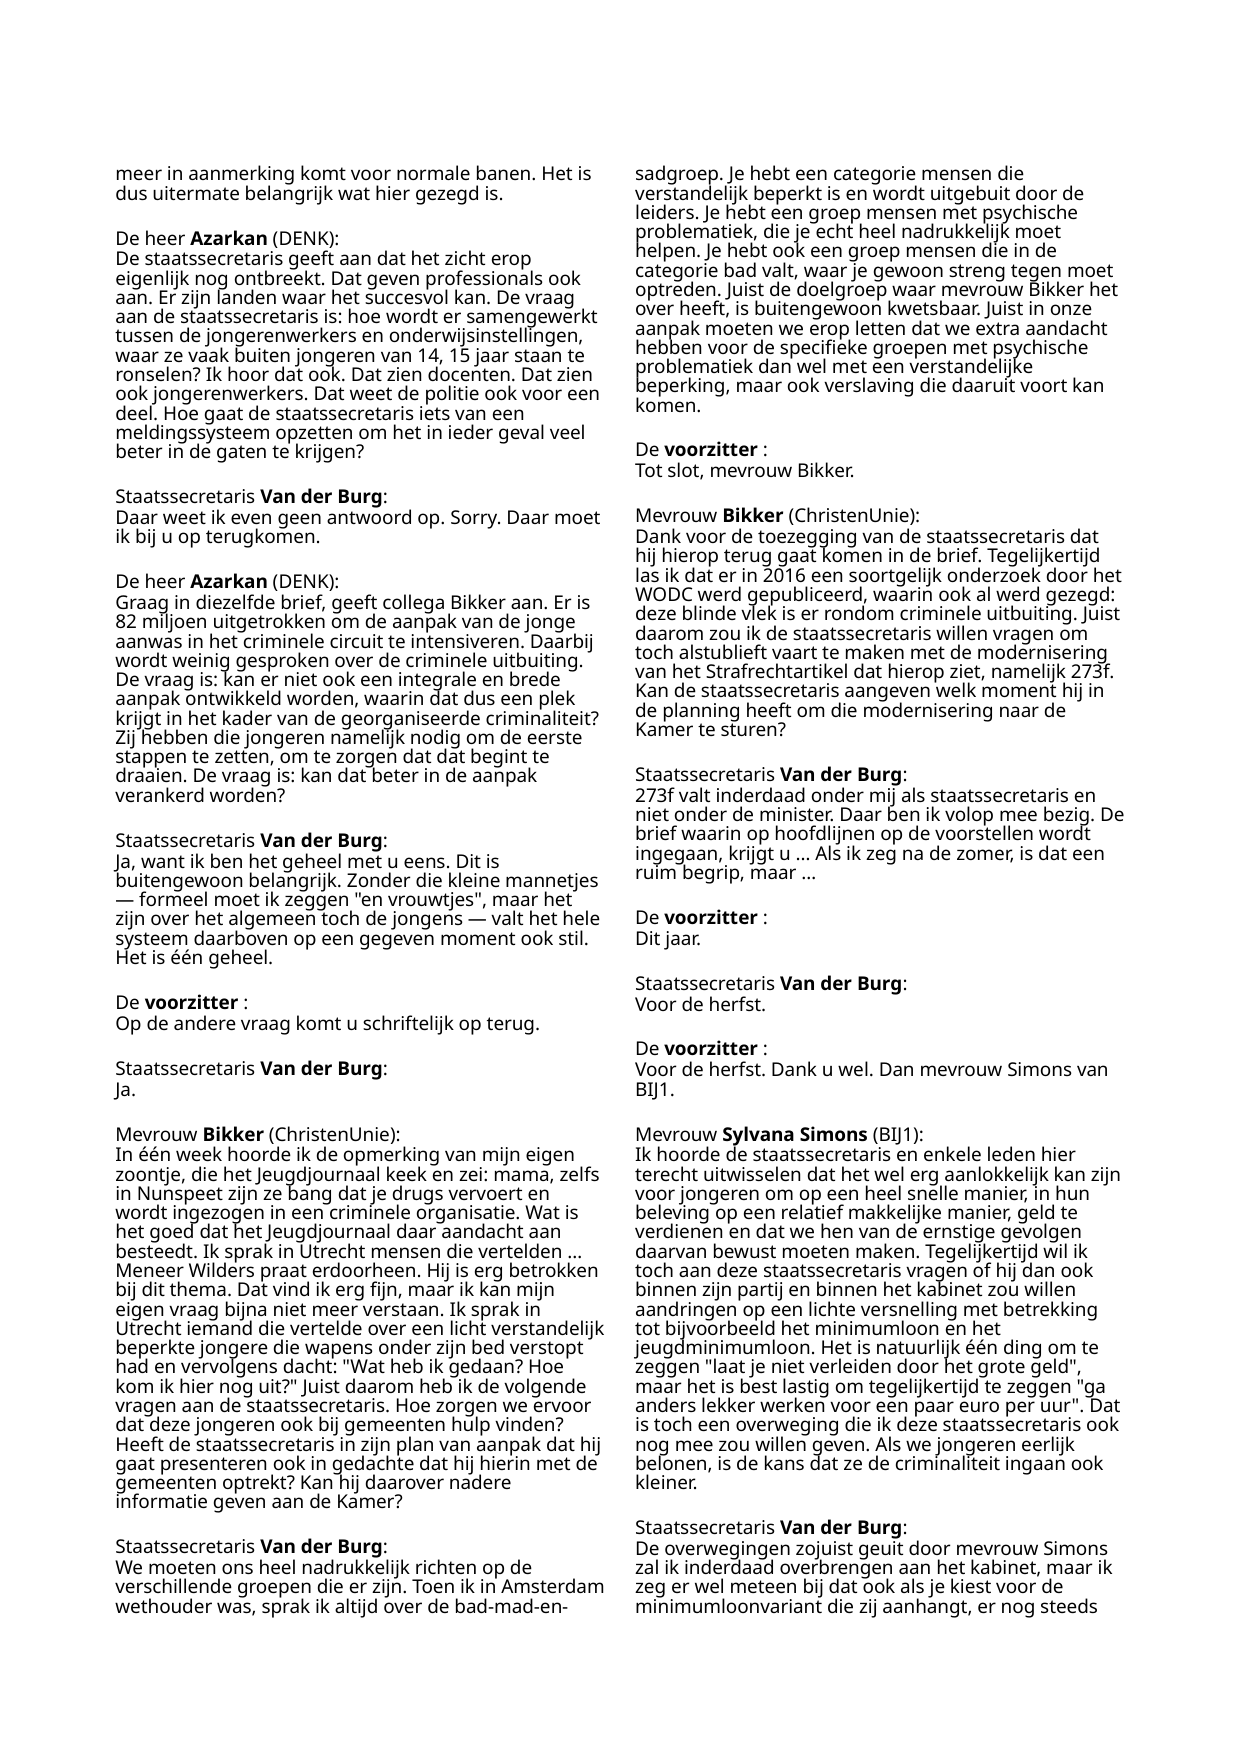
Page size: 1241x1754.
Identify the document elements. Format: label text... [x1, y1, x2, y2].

text In één week hoorde ik de opmerking van mijn eigen zoontje, die het Jeugdjournaal keek en zei: mama, zelfs in Nunspeet zijn ze bang dat je drugs vervoert en wordt ingezogen in een criminele organisatie. Wat is het goed dat het Jeugdjournaal daar aandacht aan besteedt. Ik sprak in Utrecht mensen die vertelden … Meneer Wilders praat erdoorheen. Hij is erg betrokken bij dit thema. Dat vind ik erg fijn, maar ik kan mijn eigen vraag bijna niet meer verstaan. Ik sprak in Utrecht iemand die vertelde over een licht verstandelijk beperkte jongere die wapens onder zijn bed verstopt had en vervolgens dacht: "Wat heb ik gedaan? Hoe kom ik hier nog uit?" Juist daarom heb ik de volgende vragen aan de staatssecretaris. Hoe zorgen we ervoor dat deze jongeren ook bij gemeenten hulp vinden? Heeft de staatssecretaris in zijn plan van aanpak dat hij gaat presenteren ook in gedachte dat hij hierin met de gemeenten optrekt? Kan hij daarover nadere informatie geven aan de Kamer? [115, 1146, 605, 1513]
text We moeten ons heel nadrukkelijk richten op de verschillende groepen die er zijn. Toen ik in Amsterdam wethouder was, sprak ik altijd over de bad-mad-en- [115, 1559, 605, 1617]
text Staatssecretaris Van der Burg: [635, 761, 1125, 787]
text Mevrouw Bikker (ChristenUnie): [635, 502, 1125, 528]
text Graag in diezelfde brief, geeft collega Bikker aan. Er is 82 miljoen uitgetrokken om de aanpak van de jonge aanwas in het criminele circuit te intensiveren. Daarbij wordt weinig gesproken over de criminele uitbuiting. De vraag is: kan er niet ook een integrale en brede aanpak ontwikkeld worden, waarin dat dus een plek krijgt in het kader van de georganiseerde criminaliteit? Zij hebben die jongeren namelijk nodig om de eerste stappen te zetten, om te zorgen dat dat begint te draaien. De vraag is: kan dat beter in de aanpak verankerd worden? [115, 594, 605, 806]
text De voorzitter : [635, 1036, 1125, 1061]
text Staatssecretaris Van der Burg: [115, 1533, 605, 1559]
text De heer Azarkan (DENK): [115, 225, 605, 250]
text Ik hoorde de staatssecretaris en enkele leden hier terecht uitwisselen dat het wel erg aanlokkelijk kan zijn voor jongeren om op een heel snelle manier, in hun beleving op een relatief makkelijke manier, geld te verdienen en dat we hen van de ernstige gevolgen daarvan bewust moeten maken. Tegelijkertijd wil ik toch aan deze staatssecretaris vragen of hij dan ook binnen zijn partij en binnen het kabinet zou willen aandringen op een lichte versnelling met betrekking tot bijvoorbeeld het minimumloon en het jeugdminimumloon. Het is natuurlijk één ding om te zeggen "laat je niet verleiden door het grote geld", maar het is best lastig om tegelijkertijd te zeggen "ga anders lekker werken voor een paar euro per uur". Dat is toch een overweging die ik deze staatssecretaris ook nog mee zou willen geven. Als we jongeren eerlijk belonen, is de kans dat ze de criminaliteit ingaan ook kleiner. [635, 1146, 1125, 1493]
text 273f valt inderdaad onder mij als staatssecretaris en niet onder de minister. Daar ben ik volop mee bezig. De brief waarin op hoofdlijnen op de voorstellen wordt ingegaan, krijgt u … Als ik zeg na de zomer, is dat een ruim begrip, maar … [635, 787, 1125, 883]
text Ja. [115, 1081, 605, 1100]
text Mevrouw Bikker (ChristenUnie): [115, 1121, 605, 1146]
text Op de andere vraag komt u schriftelijk op terug. [115, 1015, 605, 1034]
text Ja, want ik ben het geheel met u eens. Dit is buitengewoon belangrijk. Zonder die kleine mannetjes — formeel moet ik zeggen "en vrouwtjes", maar het zijn over het algemeen toch de jongens — valt het hele systeem daarboven op een gegeven moment ook stil. Het is één geheel. [115, 853, 605, 968]
text De overwegingen zojuist geuit door mevrouw Simons zal ik inderdaad overbrengen aan het kabinet, maar ik zeg er wel meteen bij dat ook als je kiest voor de minimumloonvariant die zij aanhangt, er nog steeds [635, 1540, 1125, 1617]
text De heer Azarkan (DENK): [115, 568, 605, 594]
text De voorzitter : [635, 904, 1125, 930]
text Tot slot, mevrouw Bikker. [635, 462, 1125, 482]
text Daar weet ik even geen antwoord op. Sorry. Daar moet ik bij u op terugkomen. [115, 509, 605, 547]
text Staatssecretaris Van der Burg: [635, 1514, 1125, 1540]
text Dank voor de toezegging van de staatssecretaris dat hij hierop terug gaat komen in de brief. Tegelijkertijd las ik dat er in 2016 een soortgelijk onderzoek door het WODC werd gepubliceerd, waarin ook al werd gezegd: deze blinde vlek is er rondom criminele uitbuiting. Juist daarom zou ik de staatssecretaris willen vragen om toch alstublieft vaart te maken met de modernisering van het Strafrechtartikel dat hierop ziet, namelijk 273f. Kan de staatssecretaris aangeven welk moment hij in de planning heeft om die modernisering naar de Kamer te sturen? [635, 528, 1125, 740]
text Staatssecretaris Van der Burg: [115, 1055, 605, 1081]
text Staatssecretaris Van der Burg: [115, 483, 605, 509]
text Staatssecretaris Van der Burg: [635, 970, 1125, 996]
text De voorzitter : [115, 989, 605, 1015]
text Voor de herfst. Dank u wel. Dan mevrouw Simons van BIJ1. [635, 1061, 1125, 1100]
text De staatssecretaris geeft aan dat het zicht erop eigenlijk nog ontbreekt. Dat geven professionals ook aan. Er zijn landen waar het succesvol kan. De vraag aan de staatssecretaris is: hoe wordt er samengewerkt tussen de jongerenwerkers en onderwijsinstellingen, waar ze vaak buiten jongeren van 14, 15 jaar staan te ronselen? Ik hoor dat ook. Dat zien docenten. Dat zien ook jongerenwerkers. Dat weet de politie ook voor een deel. Hoe gaat de staatssecretaris iets van een meldingssysteem opzetten om het in ieder geval veel beter in de gaten te krijgen? [115, 250, 605, 462]
text Dit jaar. [635, 930, 1125, 949]
text De voorzitter : [635, 437, 1125, 462]
text meer in aanmerking komt voor normale banen. Het is dus uitermate belangrijk wat hier gezegd is. [115, 165, 605, 204]
text Voor de herfst. [635, 996, 1125, 1015]
text Mevrouw Sylvana Simons (BIJ1): [635, 1121, 1125, 1146]
text Staatssecretaris Van der Burg: [115, 827, 605, 853]
text sadgroep. Je hebt een categorie mensen die verstandelijk beperkt is en wordt uitgebuit door de leiders. Je hebt een groep mensen met psychische problematiek, die je echt heel nadrukkelijk moet helpen. Je hebt ook een groep mensen die in de categorie bad valt, waar je gewoon streng tegen moet optreden. Juist de doelgroep waar mevrouw Bikker het over heeft, is buitengewoon kwetsbaar. Juist in onze aanpak moeten we erop letten dat we extra aandacht hebben voor de specifieke groepen met psychische problematiek dan wel met een verstandelijke beperking, maar ook verslaving die daaruit voort kan komen. [635, 165, 1125, 416]
